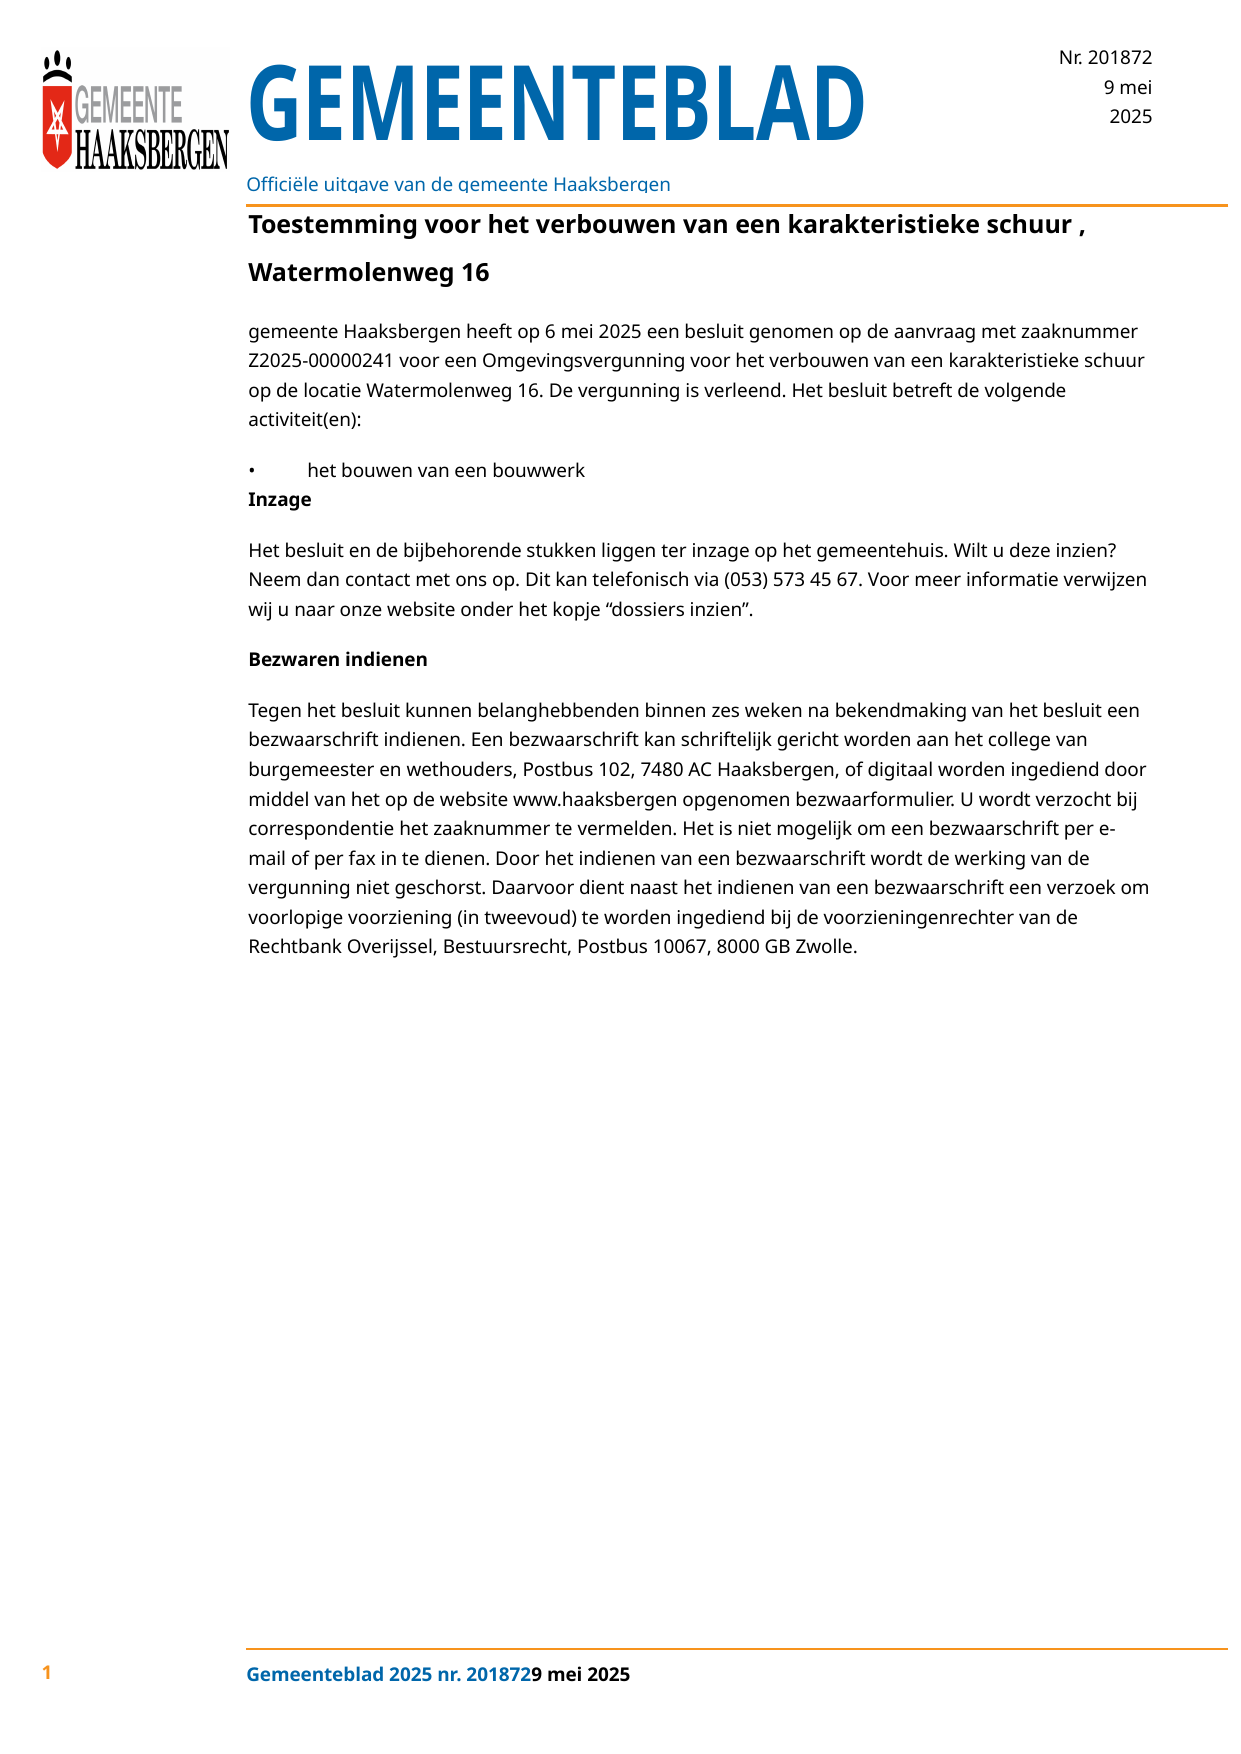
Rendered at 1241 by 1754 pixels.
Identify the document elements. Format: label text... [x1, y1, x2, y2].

text Toestemming voor het verbouwen van een karakteristieke schuur , Watermolenweg 16 [248, 207, 1152, 288]
text Bezwaren indienen [248, 647, 1152, 672]
text Het besluit en de bijbehorende stukken liggen ter inzage op het gemeentehuis. Wilt u deze inzien? Neem dan contact met ons op. Dit kan telefonisch via (053) 573 45 67. Voor meer informatie verwijzen wij u naar onze website onder het kopje “dossiers inzien”. [248, 537, 1152, 622]
picture [41, 47, 231, 172]
list het bouwen van een bouwwerk [248, 457, 1152, 483]
text Tegen het besluit kunnen belanghebbenden binnen zes weken na bekendmaking van het besluit een bezwaarschrift indienen. Een bezwaarschrift kan schriftelijk gericht worden aan het college van burgemeester en wethouders, Postbus 102, 7480 AC Haaksbergen, of digitaal worden ingediend door middel van het op de website www.haaksbergen opgenomen bezwaarformulier. U wordt verzocht bij correspondentie het zaaknummer te vermelden. Het is niet mogelijk om een bezwaarschrift per e-mail of per fax in te dienen. Door het indienen van een bezwaarschrift wordt de werking van de vergunning niet geschorst. Daarvoor dient naast het indienen van een bezwaarschrift een verzoek om voorlopige voorziening (in tweevoud) te worden ingediend bij de voorzieningenrechter van de Rechtbank Overijssel, Bestuursrecht, Postbus 10067, 8000 GB Zwolle. [248, 697, 1152, 959]
text gemeente Haaksbergen heeft op 6 mei 2025 een besluit genomen op de aanvraag met zaaknummer Z2025-00000241 voor een Omgevingsvergunning voor het verbouwen van een karakteristieke schuur op de locatie Watermolenweg 16. De vergunning is verleend. Het besluit betreft de volgende activiteit(en): [248, 318, 1152, 432]
text Inzage [248, 487, 1152, 512]
